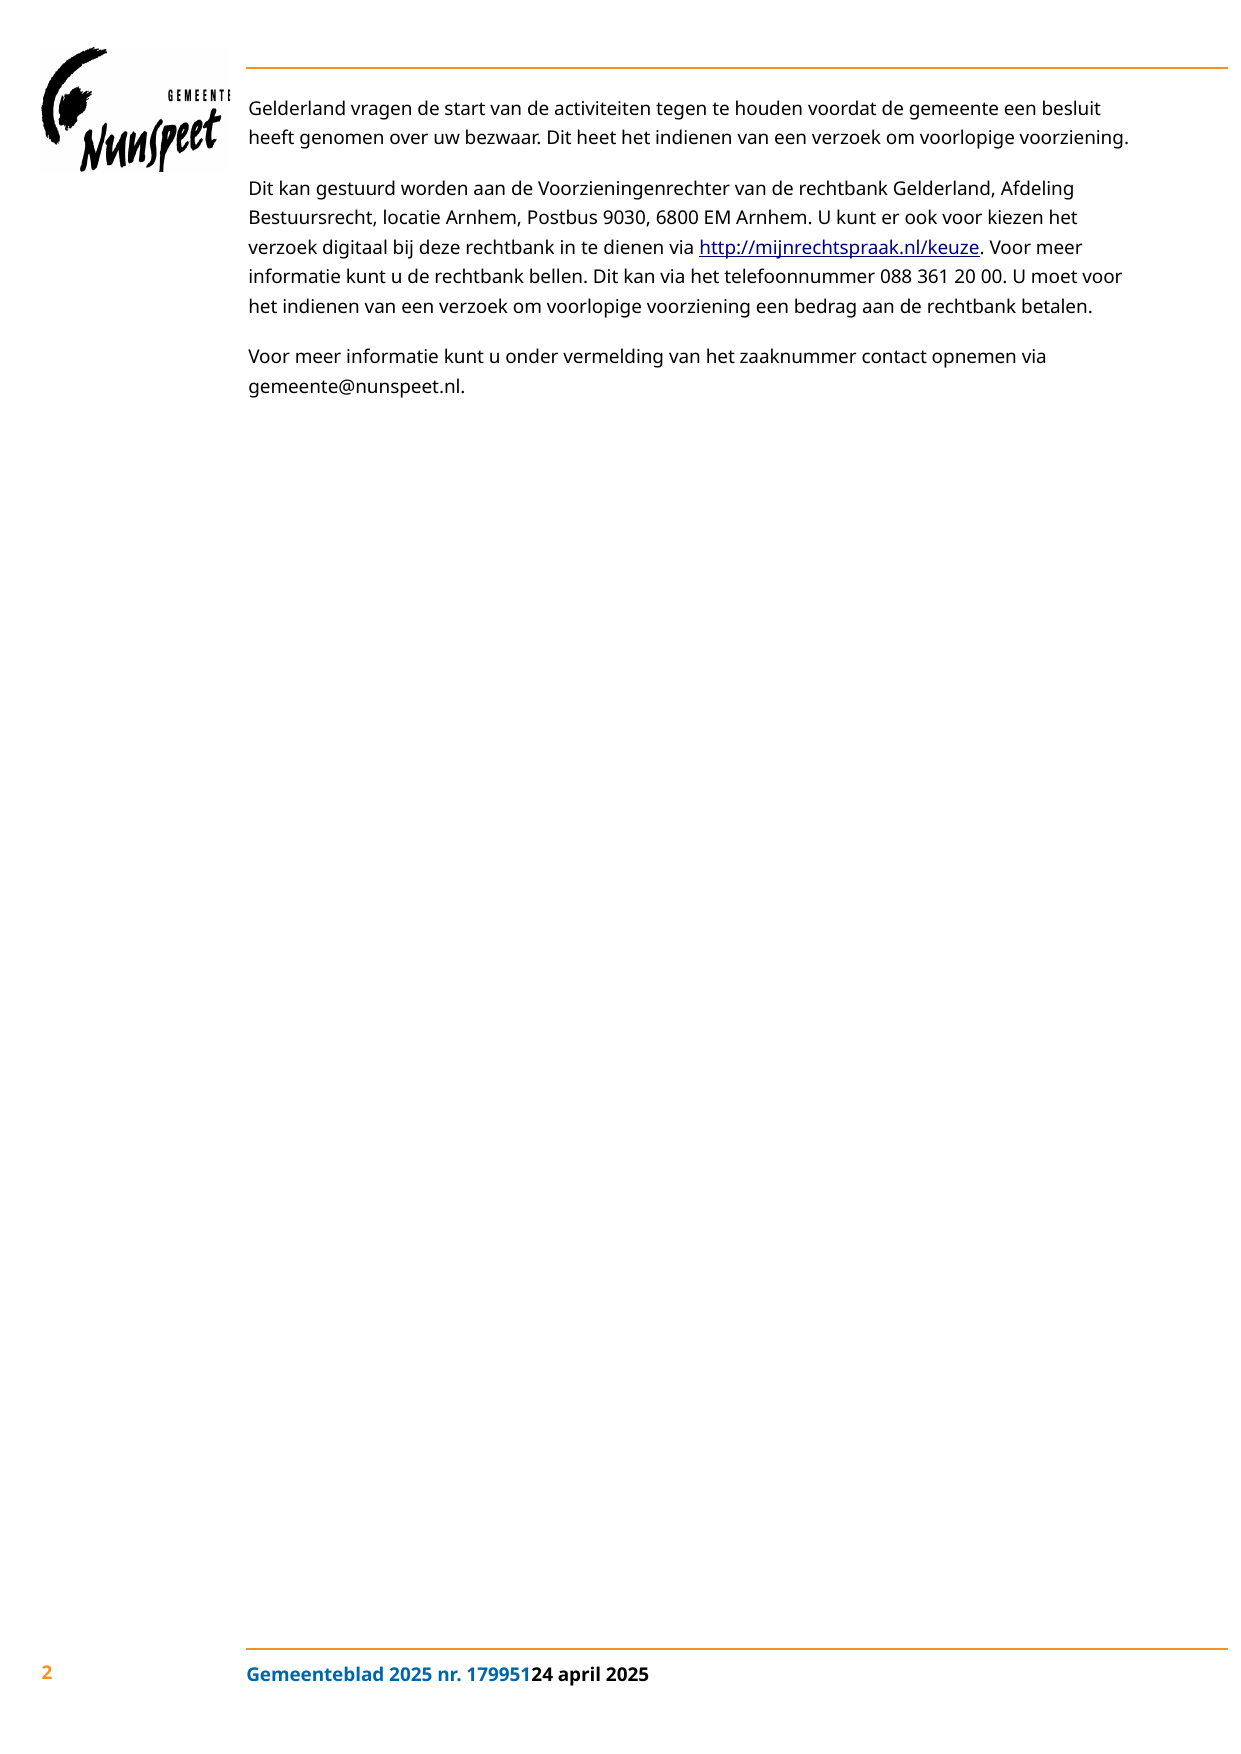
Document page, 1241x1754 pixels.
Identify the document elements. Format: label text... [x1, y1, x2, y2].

text Dit kan gestuurd worden aan de Voorzieningenrechter van de rechtbank Gelderland, Afdeling Bestuursrecht, locatie Arnhem, Postbus 9030, 6800 EM Arnhem. U kunt er ook voor kiezen het verzoek digitaal bij deze rechtbank in te dienen via http://mijnrechtspraak.nl/keuze. Voor meer informatie kunt u de rechtbank bellen. Dit kan via het telefoonnummer 088 361 20 00. U moet voor het indienen van een verzoek om voorlopige voorziening een bedrag aan de rechtbank betalen. [248, 175, 1152, 319]
text Gelderland vragen de start van de activiteiten tegen te houden voordat de gemeente een besluit heeft genomen over uw bezwaar. Dit heet het indienen van een verzoek om voorlopige voorziening. [248, 95, 1152, 150]
picture [41, 47, 231, 172]
text Voor meer informatie kunt u onder vermelding van het zaaknummer contact opnemen via gemeente@nunspeet.nl. [248, 343, 1152, 399]
